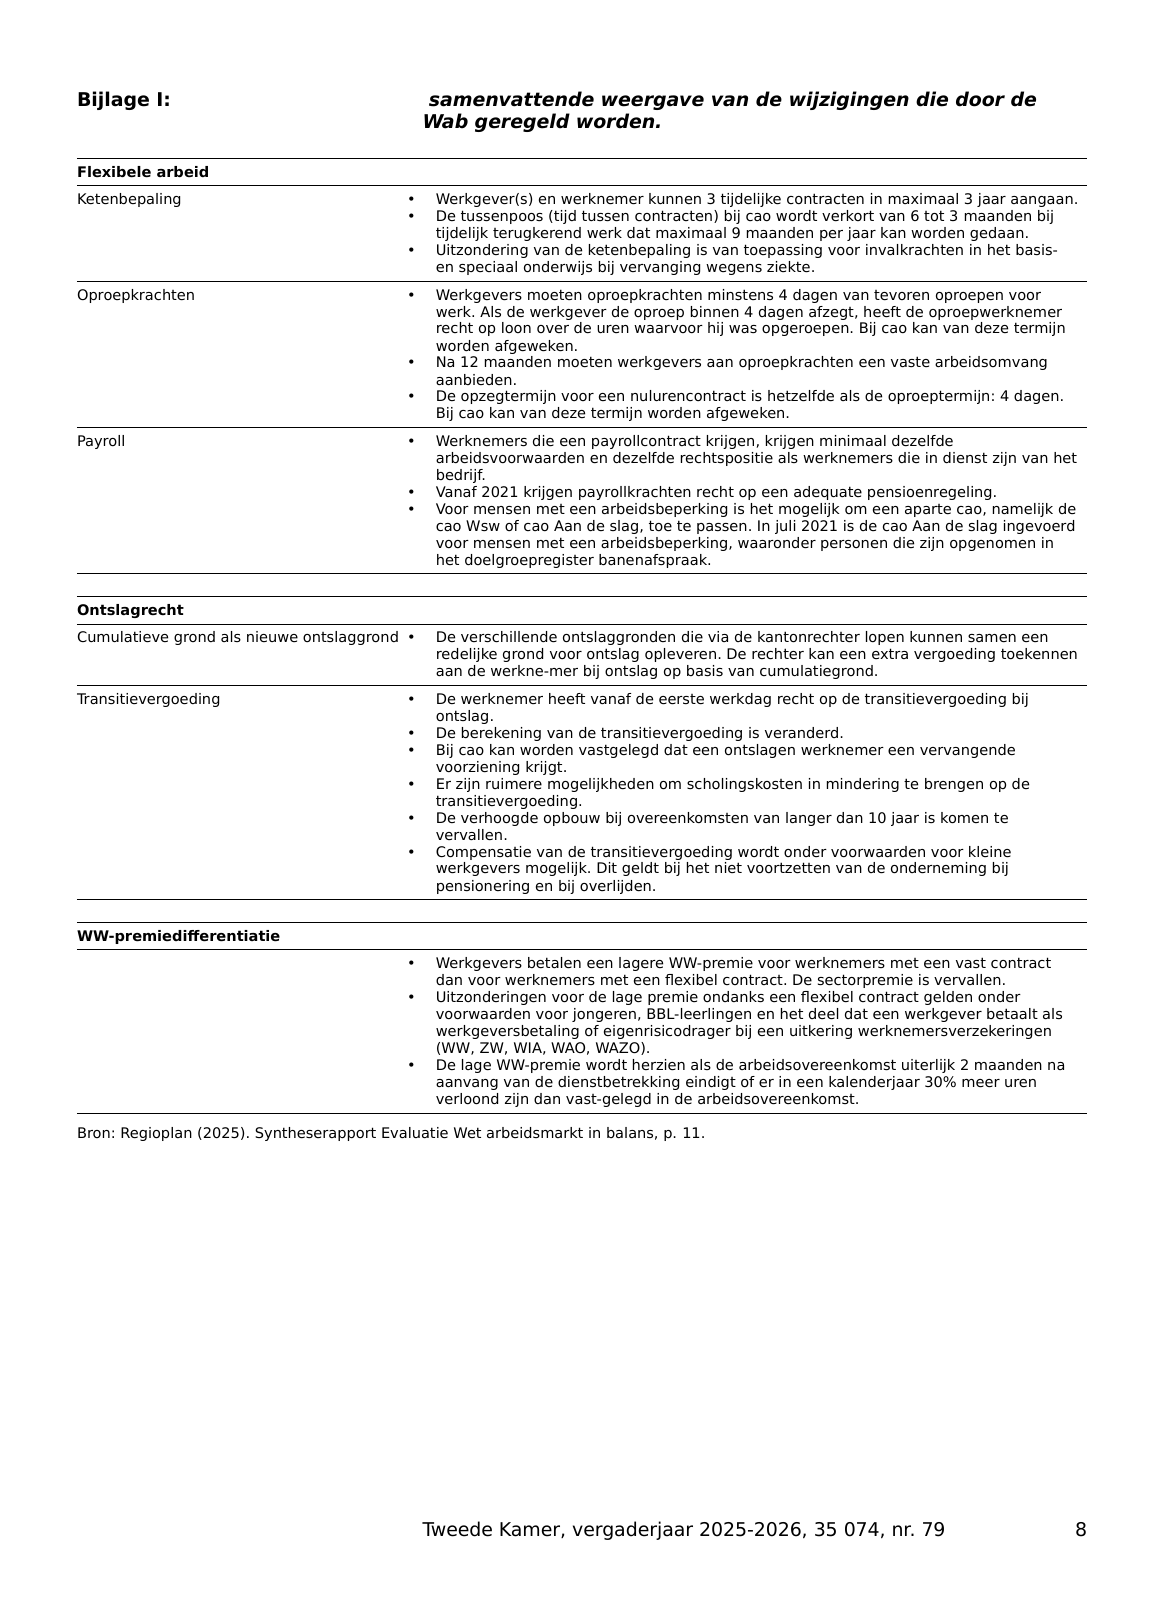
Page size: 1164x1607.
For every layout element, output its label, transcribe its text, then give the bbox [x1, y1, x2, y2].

table_cell • [401, 950, 429, 989]
table_header WW-premiedifferentiatie [77, 923, 1087, 949]
table_cell De verhoogde opbouw bij overeenkomsten van langer dan 10 jaar is komen te vervallen. [430, 810, 1087, 843]
table_cell [77, 242, 401, 281]
table_cell • [401, 428, 429, 484]
table_cell [77, 742, 401, 776]
table_cell • [401, 282, 429, 354]
subtitle Bijlage I: samenvattende weergave van de wijzigingen die door de Wab geregeld worden. [77, 89, 1087, 133]
table_cell • [401, 484, 429, 501]
table_cell [77, 844, 401, 899]
table_cell De verschillende ontslaggronden die via de kantonrechter lopen kunnen samen een redelijke grond voor ontslag opleveren. De rechter kan een extra vergoeding toekennen aan de werkne-mer bij ontslag op basis van cumulatiegrond. [430, 625, 1087, 685]
table_cell De opzegtermijn voor een nulurencontract is hetzelfde als de oproeptermijn: 4 dagen. Bij cao kan van deze termijn worden afgeweken. [430, 388, 1087, 427]
table_cell • [401, 742, 429, 776]
table_cell Bij cao kan worden vastgelegd dat een ontslagen werknemer een vervangende voorziening krijgt. [430, 742, 1087, 776]
table_cell • [401, 776, 429, 809]
table_cell • [401, 208, 429, 242]
table_cell Bron: Regioplan (2025). Syntheserapport Evaluatie Wet arbeidsmarkt in balans, p. 11. [77, 1114, 1087, 1142]
table_cell • [401, 989, 429, 1057]
table_cell [77, 810, 401, 843]
table_cell [77, 989, 401, 1057]
table_cell Uitzonderingen voor de lage premie ondanks een flexibel contract gelden onder voorwaarden voor jongeren, BBL-leerlingen en het deel dat een werkgever betaalt als werkgeversbetaling of eigenrisicodrager bij een uitkering werknemersverzekeringen (WW, ZW, WIA, WAO, WAZO). [430, 989, 1087, 1057]
table_cell [77, 354, 401, 388]
table_cell Vanaf 2021 krijgen payrollkrachten recht op een adequate pensioenregeling. [430, 484, 1087, 501]
table_cell Ketenbepaling [77, 186, 401, 208]
table_cell • [401, 686, 429, 724]
table_cell • [401, 242, 429, 281]
table_cell Werkgever(s) en werknemer kunnen 3 tijdelijke contracten in maximaal 3 jaar aangaan. [430, 186, 1087, 208]
table_cell • [401, 186, 429, 208]
table_cell • [401, 501, 429, 573]
table_cell [77, 388, 401, 427]
table_cell • [401, 810, 429, 843]
table_cell • [401, 388, 429, 427]
table_cell • [401, 625, 429, 685]
table_cell Payroll [77, 428, 401, 484]
table_cell [77, 1057, 401, 1113]
table_cell [77, 725, 401, 742]
table_cell Werkgevers betalen een lagere WW-premie voor werknemers met een vast contract dan voor werknemers met een flexibel contract. De sectorpremie is vervallen. [430, 950, 1087, 989]
table_cell Oproepkrachten [77, 282, 401, 354]
table_header Ontslagrecht [77, 597, 1087, 623]
table_cell Compensatie van de transitievergoeding wordt onder voorwaarden voor kleine werkgevers mogelijk. Dit geldt bij het niet voortzetten van de onderneming bij pensionering en bij overlijden. [430, 844, 1087, 899]
table_cell [77, 776, 401, 809]
table_cell • [401, 725, 429, 742]
table_cell Na 12 maanden moeten werkgevers aan oproepkrachten een vaste arbeidsomvang aanbieden. [430, 354, 1087, 388]
table_cell Er zijn ruimere mogelijkheden om scholingskosten in mindering te brengen op de transitievergoeding. [430, 776, 1087, 809]
table_cell Cumulatieve grond als nieuwe ontslaggrond [77, 625, 401, 685]
table_cell Werkgevers moeten oproepkrachten minstens 4 dagen van tevoren oproepen voor werk. Als de werkgever de oproep binnen 4 dagen afzegt, heeft de oproepwerknemer recht op loon over de uren waarvoor hij was opgeroepen. Bij cao kan van deze termijn worden afgeweken. [430, 282, 1087, 354]
table_cell De werknemer heeft vanaf de eerste werkdag recht op de transitievergoeding bij ontslag. [430, 686, 1087, 724]
table_cell • [401, 844, 429, 899]
table_cell [77, 950, 401, 989]
table_cell De tussenpoos (tijd tussen contracten) bij cao wordt verkort van 6 tot 3 maanden bij tijdelijk terugkerend werk dat maximaal 9 maanden per jaar kan worden gedaan. [430, 208, 1087, 242]
table_cell Uitzondering van de ketenbepaling is van toepassing voor invalkrachten in het basis- en speciaal onderwijs bij vervanging wegens ziekte. [430, 242, 1087, 281]
table_cell De lage WW-premie wordt herzien als de arbeidsovereenkomst uiterlijk 2 maanden na aanvang van de dienstbetrekking eindigt of er in een kalenderjaar 30% meer uren verloond zijn dan vast-gelegd in de arbeidsovereenkomst. [430, 1057, 1087, 1113]
table_header Flexibele arbeid [77, 159, 1087, 185]
table_cell [77, 208, 401, 242]
table_cell [77, 484, 401, 501]
table_cell Voor mensen met een arbeidsbeperking is het mogelijk om een aparte cao, namelijk de cao Wsw of cao Aan de slag, toe te passen. In juli 2021 is de cao Aan de slag ingevoerd voor mensen met een arbeidsbeperking, waaronder personen die zijn opgenomen in het doelgroepregister banenafspraak. [430, 501, 1087, 573]
table_cell • [401, 354, 429, 388]
table_cell • [401, 1057, 429, 1113]
table_cell Transitievergoeding [77, 686, 401, 724]
table_cell [77, 501, 401, 573]
table_cell De berekening van de transitievergoeding is veranderd. [430, 725, 1087, 742]
table_cell Werknemers die een payrollcontract krijgen, krijgen minimaal dezelfde arbeidsvoorwaarden en dezelfde rechtspositie als werknemers die in dienst zijn van het bedrijf. [430, 428, 1087, 484]
